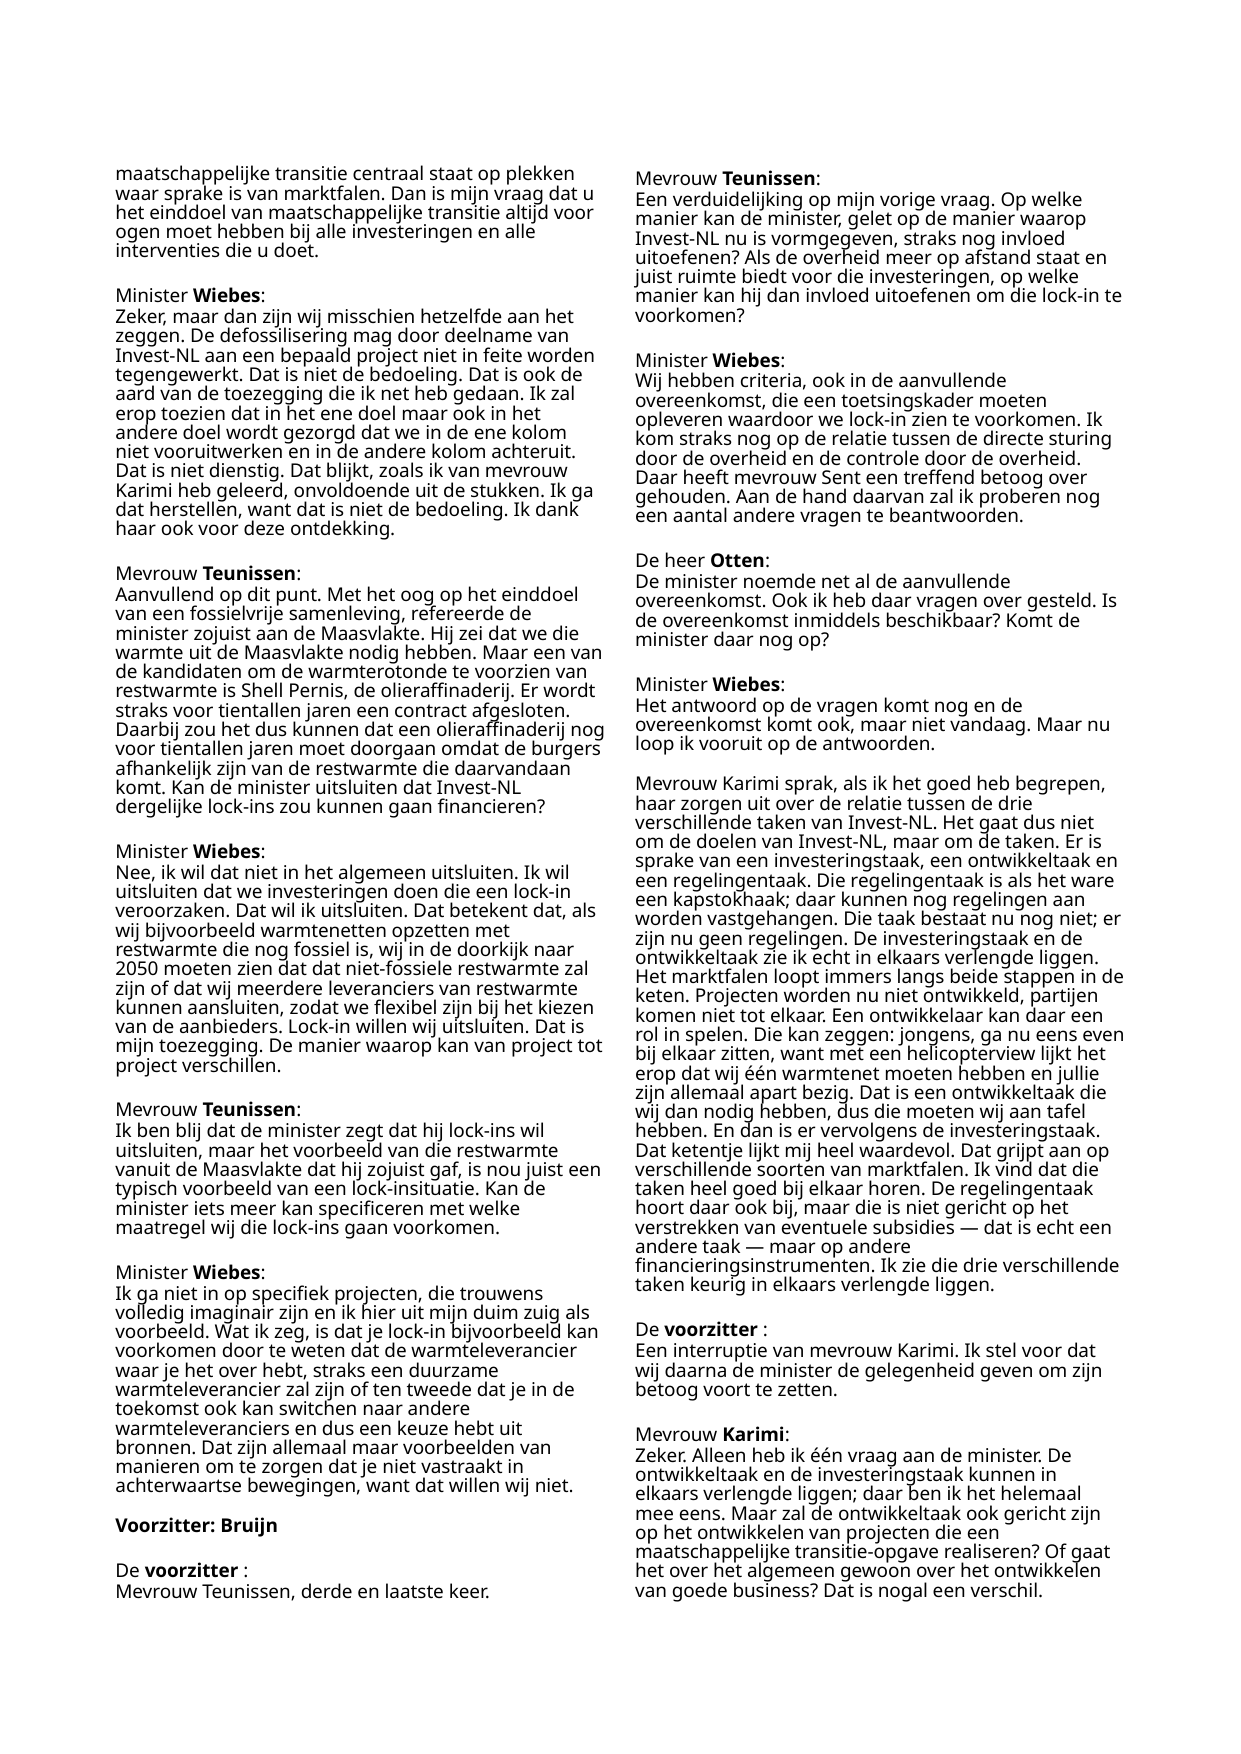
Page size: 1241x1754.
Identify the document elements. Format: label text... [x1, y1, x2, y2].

text Minister Wiebes: [635, 671, 1125, 697]
text Mevrouw Teunissen: [115, 560, 605, 586]
text Een verduidelijking op mijn vorige vraag. Op welke manier kan de minister, gelet op de manier waarop Invest-NL nu is vormgegeven, straks nog invloed uitoefenen? Als de overheid meer op afstand staat en juist ruimte biedt voor die investeringen, op welke manier kan hij dan invloed uitoefenen om die lock-in te voorkomen? [635, 191, 1125, 326]
text Zeker. Alleen heb ik één vraag aan de minister. De ontwikkeltaak en de investeringstaak kunnen in elkaars verlengde liggen; daar ben ik het helemaal mee eens. Maar zal de ontwikkeltaak ook gericht zijn op het ontwikkelen van projecten die een maatschappelijke transitie-opgave realiseren? Of gaat het over het algemeen gewoon over het ontwikkelen van goede business? Dat is nogal een verschil. [635, 1447, 1125, 1601]
text maatschappelijke transitie centraal staat op plekken waar sprake is van marktfalen. Dan is mijn vraag dat u het einddoel van maatschappelijke transitie altijd voor ogen moet hebben bij alle investeringen en alle interventies die u doet. [115, 165, 605, 262]
text Voorzitter: Bruijn [115, 1517, 605, 1537]
text Minister Wiebes: [115, 1259, 605, 1284]
text Minister Wiebes: [115, 282, 605, 308]
text De heer Otten: [635, 547, 1125, 573]
text Ik ga niet in op specifiek projecten, die trouwens volledig imaginair zijn en ik hier uit mijn duim zuig als voorbeeld. Wat ik zeg, is dat je lock-in bijvoorbeeld kan voorkomen door te weten dat de warmteleverancier waar je het over hebt, straks een duurzame warmteleverancier zal zijn of ten tweede dat je in de toekomst ook kan switchen naar andere warmteleveranciers en dus een keuze hebt uit bronnen. Dat zijn allemaal maar voorbeelden van manieren om te zorgen dat je niet vastraakt in achterwaartse bewegingen, want dat willen wij niet. [115, 1284, 605, 1497]
text Mevrouw Teunissen, derde en laatste keer. [115, 1583, 605, 1602]
text Zeker, maar dan zijn wij misschien hetzelfde aan het zeggen. De defossilisering mag door deelname van Invest-NL aan een bepaald project niet in feite worden tegengewerkt. Dat is niet de bedoeling. Dat is ook de aard van de toezegging die ik net heb gedaan. Ik zal erop toezien dat in het ene doel maar ook in het andere doel wordt gezorgd dat we in de ene kolom niet vooruitwerken en in de andere kolom achteruit. Dat is niet dienstig. Dat blijkt, zoals ik van mevrouw Karimi heb geleerd, onvoldoende uit de stukken. Ik ga dat herstellen, want dat is niet de bedoeling. Ik dank haar ook voor deze ontdekking. [115, 308, 605, 539]
text Mevrouw Teunissen: [115, 1097, 605, 1122]
text Minister Wiebes: [115, 838, 605, 864]
text De minister noemde net al de aanvullende overeenkomst. Ook ik heb daar vragen over gesteld. Is de overeenkomst inmiddels beschikbaar? Komt de minister daar nog op? [635, 573, 1125, 650]
text Ik ben blij dat de minister zegt dat hij lock-ins wil uitsluiten, maar het voorbeeld van die restwarmte vanuit de Maasvlakte dat hij zojuist gaf, is nou juist een typisch voorbeeld van een lock-insituatie. Kan de minister iets meer kan specificeren met welke maatregel wij die lock-ins gaan voorkomen. [115, 1122, 605, 1238]
text Nee, ik wil dat niet in het algemeen uitsluiten. Ik wil uitsluiten dat we investeringen doen die een lock-in veroorzaken. Dat wil ik uitsluiten. Dat betekent dat, als wij bijvoorbeeld warmtenetten opzetten met restwarmte die nog fossiel is, wij in de doorkijk naar 2050 moeten zien dat dat niet-fossiele restwarmte zal zijn of dat wij meerdere leveranciers van restwarmte kunnen aansluiten, zodat we flexibel zijn bij het kiezen van de aanbieders. Lock-in willen wij uitsluiten. Dat is mijn toezegging. De manier waarop kan van project tot project verschillen. [115, 864, 605, 1076]
text De voorzitter : [115, 1557, 605, 1583]
text Een interruptie van mevrouw Karimi. Ik stel voor dat wij daarna de minister de gelegenheid geven om zijn betoog voort te zetten. [635, 1342, 1125, 1400]
text Mevrouw Teunissen: [635, 165, 1125, 191]
text De voorzitter : [635, 1317, 1125, 1342]
text Minister Wiebes: [635, 347, 1125, 372]
text Mevrouw Karimi: [635, 1421, 1125, 1447]
text Wij hebben criteria, ook in de aanvullende overeenkomst, die een toetsingskader moeten opleveren waardoor we lock-in zien te voorkomen. Ik kom straks nog op de relatie tussen de directe sturing door de overheid en de controle door de overheid. Daar heeft mevrouw Sent een treffend betoog over gehouden. Aan de hand daarvan zal ik proberen nog een aantal andere vragen te beantwoorden. [635, 372, 1125, 527]
text Mevrouw Karimi sprak, als ik het goed heb begrepen, haar zorgen uit over de relatie tussen de drie verschillende taken van Invest-NL. Het gaat dus niet om de doelen van Invest-NL, maar om de taken. Er is sprake van een investeringstaak, een ontwikkeltaak en een regelingentaak. Die regelingentaak is als het ware een kapstokhaak; daar kunnen nog regelingen aan worden vastgehangen. Die taak bestaat nu nog niet; er zijn nu geen regelingen. De investeringstaak en de ontwikkeltaak zie ik echt in elkaars verlengde liggen. Het marktfalen loopt immers langs beide stappen in de keten. Projecten worden nu niet ontwikkeld, partijen komen niet tot elkaar. Een ontwikkelaar kan daar een rol in spelen. Die kan zeggen: jongens, ga nu eens even bij elkaar zitten, want met een helicopterview lijkt het erop dat wij één warmtenet moeten hebben en jullie zijn allemaal apart bezig. Dat is een ontwikkeltaak die wij dan nodig hebben, dus die moeten wij aan tafel hebben. En dan is er vervolgens de investeringstaak. Dat ketentje lijkt mij heel waardevol. Dat grijpt aan op verschillende soorten van marktfalen. Ik vind dat die taken heel goed bij elkaar horen. De regelingentaak hoort daar ook bij, maar die is niet gericht op het verstrekken van eventuele subsidies — dat is echt een andere taak — maar op andere financieringsinstrumenten. Ik zie die drie verschillende taken keurig in elkaars verlengde liggen. [635, 775, 1125, 1296]
text Aanvullend op dit punt. Met het oog op het einddoel van een fossielvrije samenleving, refereerde de minister zojuist aan de Maasvlakte. Hij zei dat we die warmte uit de Maasvlakte nodig hebben. Maar een van de kandidaten om de warmterotonde te voorzien van restwarmte is Shell Pernis, de olieraffinaderij. Er wordt straks voor tientallen jaren een contract afgesloten. Daarbij zou het dus kunnen dat een olieraffinaderij nog voor tientallen jaren moet doorgaan omdat de burgers afhankelijk zijn van de restwarmte die daarvandaan komt. Kan de minister uitsluiten dat Invest-NL dergelijke lock-ins zou kunnen gaan financieren? [115, 586, 605, 817]
text Het antwoord op de vragen komt nog en de overeenkomst komt ook, maar niet vandaag. Maar nu loop ik vooruit op de antwoorden. [635, 697, 1125, 755]
